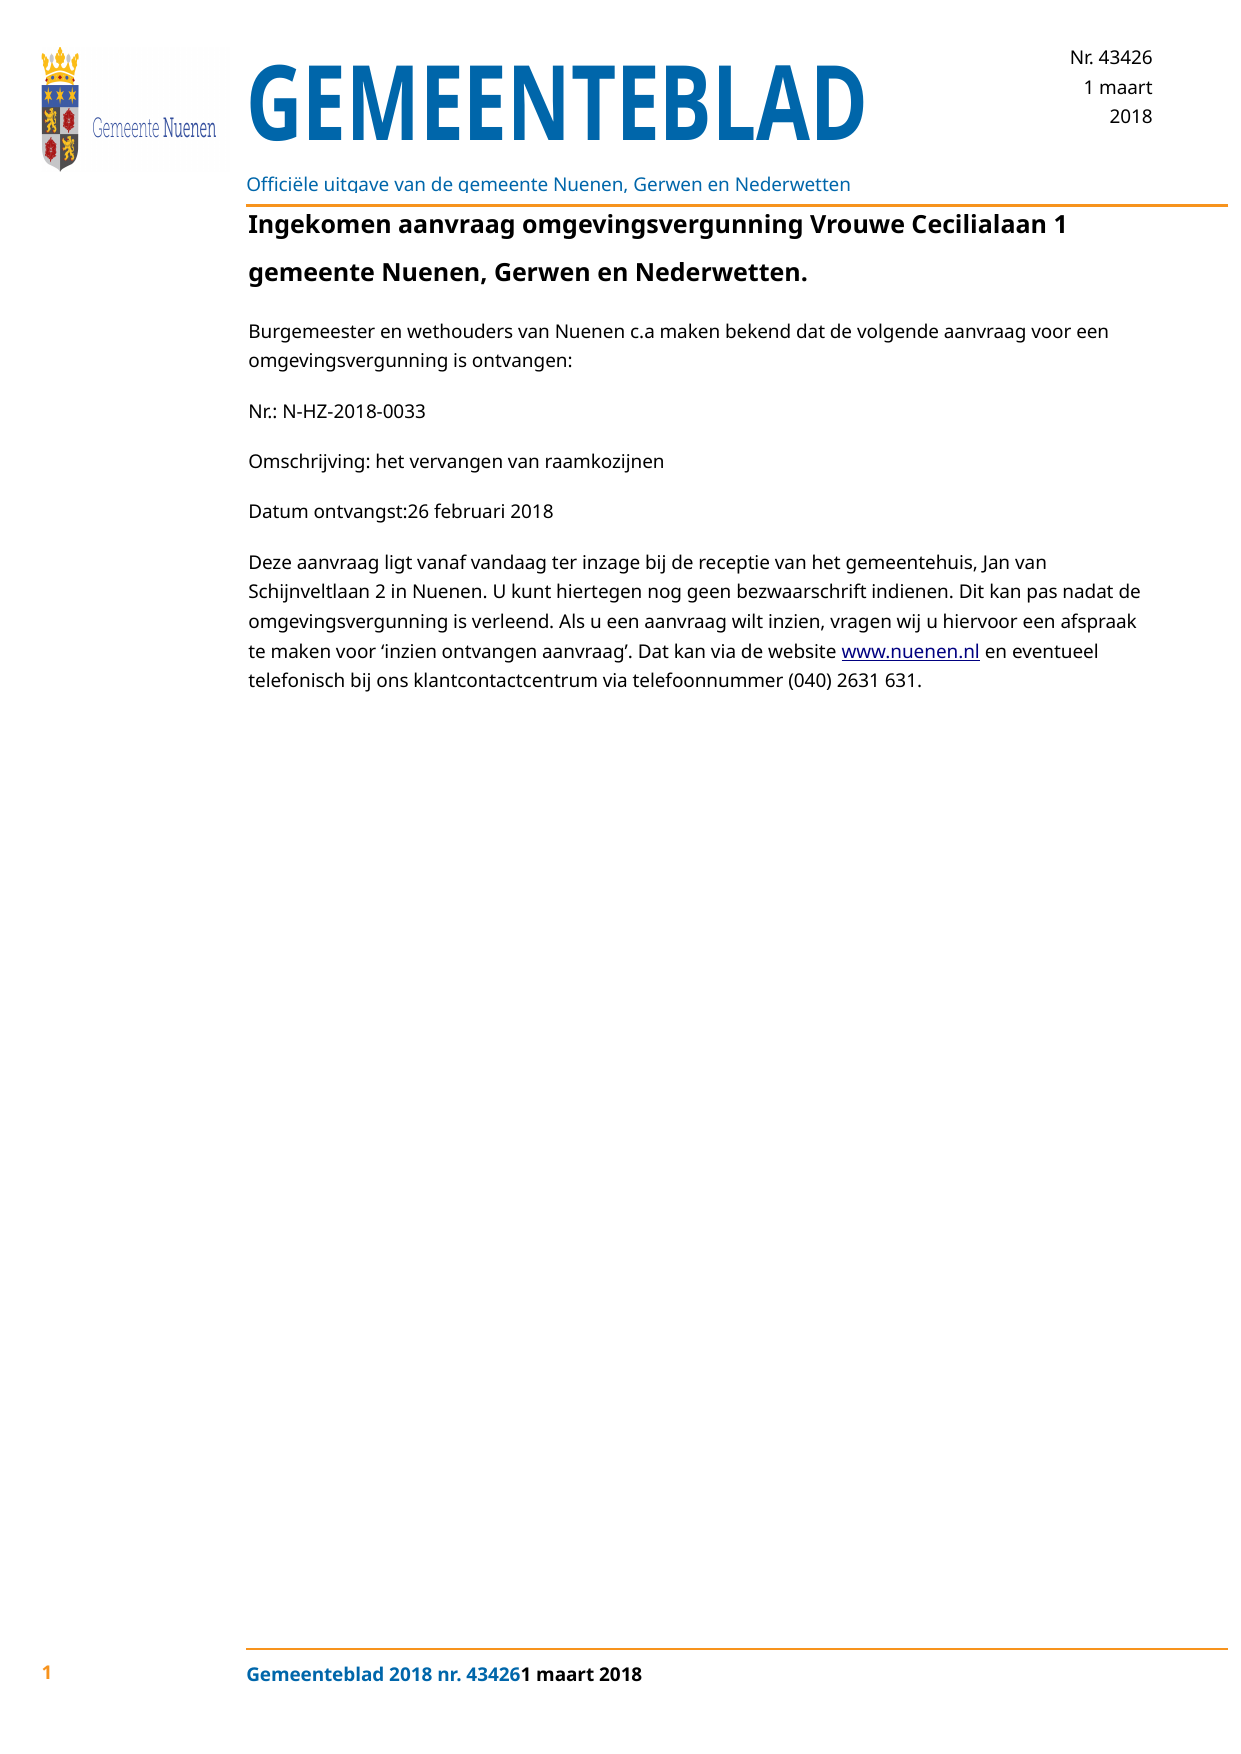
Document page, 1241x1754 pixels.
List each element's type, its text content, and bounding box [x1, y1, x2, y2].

text Nr.: N-HZ-2018-0033 [248, 398, 1152, 424]
text Ingekomen aanvraag omgevingsvergunning Vrouwe Cecilialaan 1 gemeente Nuenen, Gerwen en Nederwetten. [248, 207, 1152, 288]
picture [41, 47, 231, 172]
text Omschrijving: het vervangen van raamkozijnen [248, 448, 1152, 474]
text Burgemeester en wethouders van Nuenen c.a maken bekend dat de volgende aanvraag voor een omgevingsvergunning is ontvangen: [248, 318, 1152, 373]
text Datum ontvangst:26 februari 2018 [248, 499, 1152, 524]
text Deze aanvraag ligt vanaf vandaag ter inzage bij de receptie van het gemeentehuis, Jan van Schijnveltlaan 2 in Nuenen. U kunt hiertegen nog geen bezwaarschrift indienen. Dit kan pas nadat de omgevingsvergunning is verleend. Als u een aanvraag wilt inzien, vragen wij u hiervoor een afspraak te maken voor ‘inzien ontvangen aanvraag’. Dat kan via de website www.nuenen.nl en eventueel telefonisch bij ons klantcontactcentrum via telefoonnummer (040) 2631 631. [248, 549, 1152, 693]
